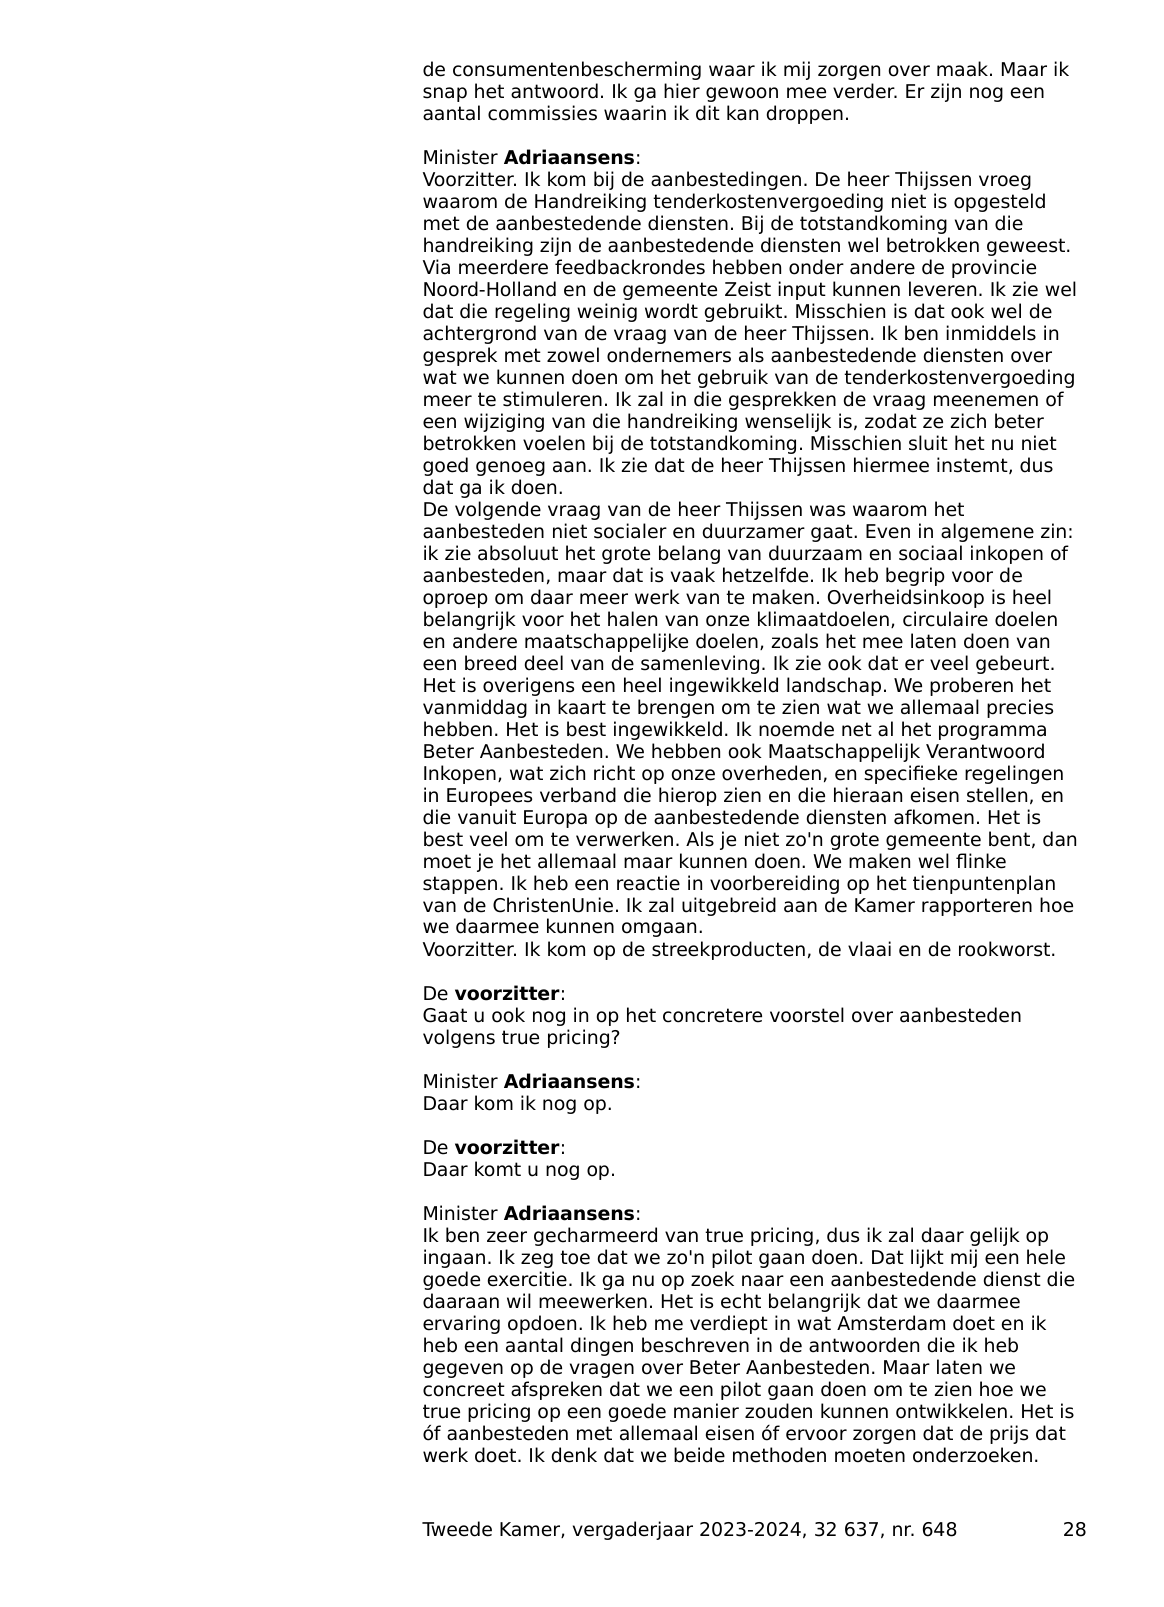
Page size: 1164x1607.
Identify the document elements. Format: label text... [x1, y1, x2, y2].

text Minister Adriaansens: [422, 1203, 1087, 1225]
text Minister Adriaansens: [422, 147, 1087, 169]
text Minister Adriaansens: [422, 1071, 1087, 1093]
text Daar komt u nog op. [422, 1159, 1087, 1181]
text Voorzitter. Ik kom op de streekproducten, de vlaai en de rookworst. [422, 938, 1087, 960]
text Daar kom ik nog op. [422, 1093, 1087, 1115]
text De voorzitter: [422, 983, 1087, 1004]
text Gaat u ook nog in op het concretere voorstel over aanbesteden volgens true pricing? [422, 1004, 1087, 1048]
text De voorzitter: [422, 1137, 1087, 1159]
text Voorzitter. Ik kom bij de aanbestedingen. De heer Thijssen vroeg waarom de Handreiking tenderkostenvergoeding niet is opgesteld met de aanbestedende diensten. Bij de totstandkoming van die handreiking zijn de aanbestedende diensten wel betrokken geweest. Via meerdere feedbackrondes hebben onder andere de provincie Noord-Holland en de gemeente Zeist input kunnen leveren. Ik zie wel dat die regeling weinig wordt gebruikt. Misschien is dat ook wel de achtergrond van de vraag van de heer Thijssen. Ik ben inmiddels in gesprek met zowel ondernemers als aanbestedende diensten over wat we kunnen doen om het gebruik van de tenderkostenvergoeding meer te stimuleren. Ik zal in die gesprekken de vraag meenemen of een wijziging van die handreiking wenselijk is, zodat ze zich beter betrokken voelen bij de totstandkoming. Misschien sluit het nu niet goed genoeg aan. Ik zie dat de heer Thijssen hiermee instemt, dus dat ga ik doen. [422, 169, 1087, 499]
text de consumentenbescherming waar ik mij zorgen over maak. Maar ik snap het antwoord. Ik ga hier gewoon mee verder. Er zijn nog een aantal commissies waarin ik dit kan droppen. [422, 59, 1087, 125]
text De volgende vraag van de heer Thijssen was waarom het aanbesteden niet socialer en duurzamer gaat. Even in algemene zin: ik zie absoluut het grote belang van duurzaam en sociaal inkopen of aanbesteden, maar dat is vaak hetzelfde. Ik heb begrip voor de oproep om daar meer werk van te maken. Overheidsinkoop is heel belangrijk voor het halen van onze klimaatdoelen, circulaire doelen en andere maatschappelijke doelen, zoals het mee laten doen van een breed deel van de samenleving. Ik zie ook dat er veel gebeurt. Het is overigens een heel ingewikkeld landschap. We proberen het vanmiddag in kaart te brengen om te zien wat we allemaal precies hebben. Het is best ingewikkeld. Ik noemde net al het programma Beter Aanbesteden. We hebben ook Maatschappelijk Verantwoord Inkopen, wat zich richt op onze overheden, en specifieke regelingen in Europees verband die hierop zien en die hieraan eisen stellen, en die vanuit Europa op de aanbestedende diensten afkomen. Het is best veel om te verwerken. Als je niet zo'n grote gemeente bent, dan moet je het allemaal maar kunnen doen. We maken wel flinke stappen. Ik heb een reactie in voorbereiding op het tienpuntenplan van de ChristenUnie. Ik zal uitgebreid aan de Kamer rapporteren hoe we daarmee kunnen omgaan. [422, 499, 1087, 938]
text Ik ben zeer gecharmeerd van true pricing, dus ik zal daar gelijk op ingaan. Ik zeg toe dat we zo'n pilot gaan doen. Dat lijkt mij een hele goede exercitie. Ik ga nu op zoek naar een aanbestedende dienst die daaraan wil meewerken. Het is echt belangrijk dat we daarmee ervaring opdoen. Ik heb me verdiept in wat Amsterdam doet en ik heb een aantal dingen beschreven in de antwoorden die ik heb gegeven op de vragen over Beter Aanbesteden. Maar laten we concreet afspreken dat we een pilot gaan doen om te zien hoe we true pricing op een goede manier zouden kunnen ontwikkelen. Het is óf aanbesteden met allemaal eisen óf ervoor zorgen dat de prijs dat werk doet. Ik denk dat we beide methoden moeten onderzoeken. [422, 1225, 1087, 1467]
